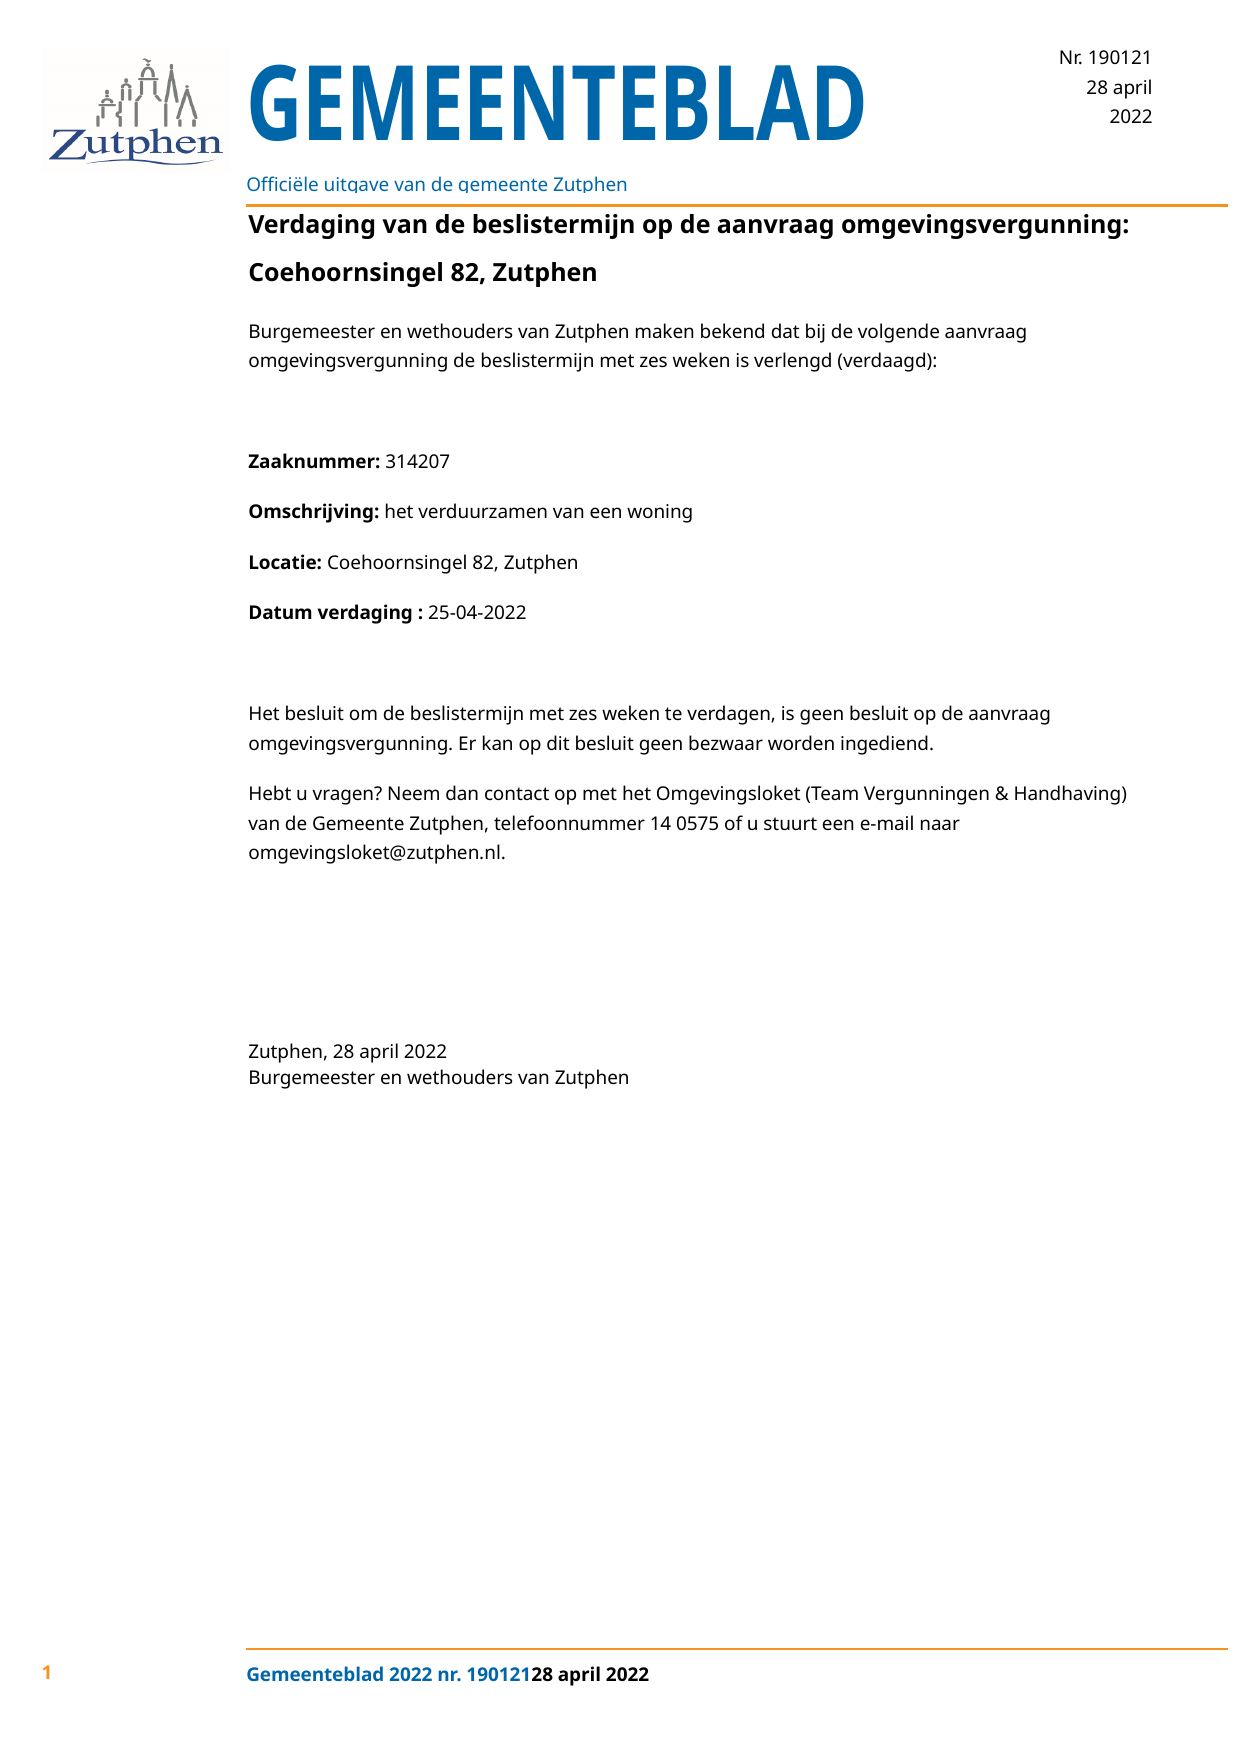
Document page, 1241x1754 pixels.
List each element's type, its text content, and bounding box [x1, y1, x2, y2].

text Locatie: Coehoornsingel 82, Zutphen [248, 549, 1152, 575]
text Hebt u vragen? Neem dan contact op met het Omgevingsloket (Team Vergunningen & Handhaving) van de Gemeente Zutphen, telefoonnummer 14 0575 of u stuurt een e-mail naar omgevingsloket@zutphen.nl. [248, 780, 1152, 865]
text Burgemeester en wethouders van Zutphen maken bekend dat bij de volgende aanvraag omgevingsvergunning de beslistermijn met zes weken is verlengd (verdaagd): [248, 318, 1152, 373]
text Omschrijving: het verduurzamen van een woning [248, 499, 1152, 524]
text Het besluit om de beslistermijn met zes weken te verdagen, is geen besluit op de aanvraag omgevingsvergunning. Er kan op dit besluit geen bezwaar worden ingediend. [248, 700, 1152, 756]
text Zaaknummer: 314207 [248, 448, 1152, 474]
text Verdaging van de beslistermijn op de aanvraag omgevingsvergunning: Coehoornsingel 82, Zutphen [248, 207, 1152, 288]
text Datum verdaging : 25-04-2022 [248, 599, 1152, 625]
text Burgemeester en wethouders van Zutphen [248, 1064, 1152, 1090]
picture [41, 47, 231, 172]
text Zutphen, 28 april 2022 [248, 1039, 1152, 1064]
